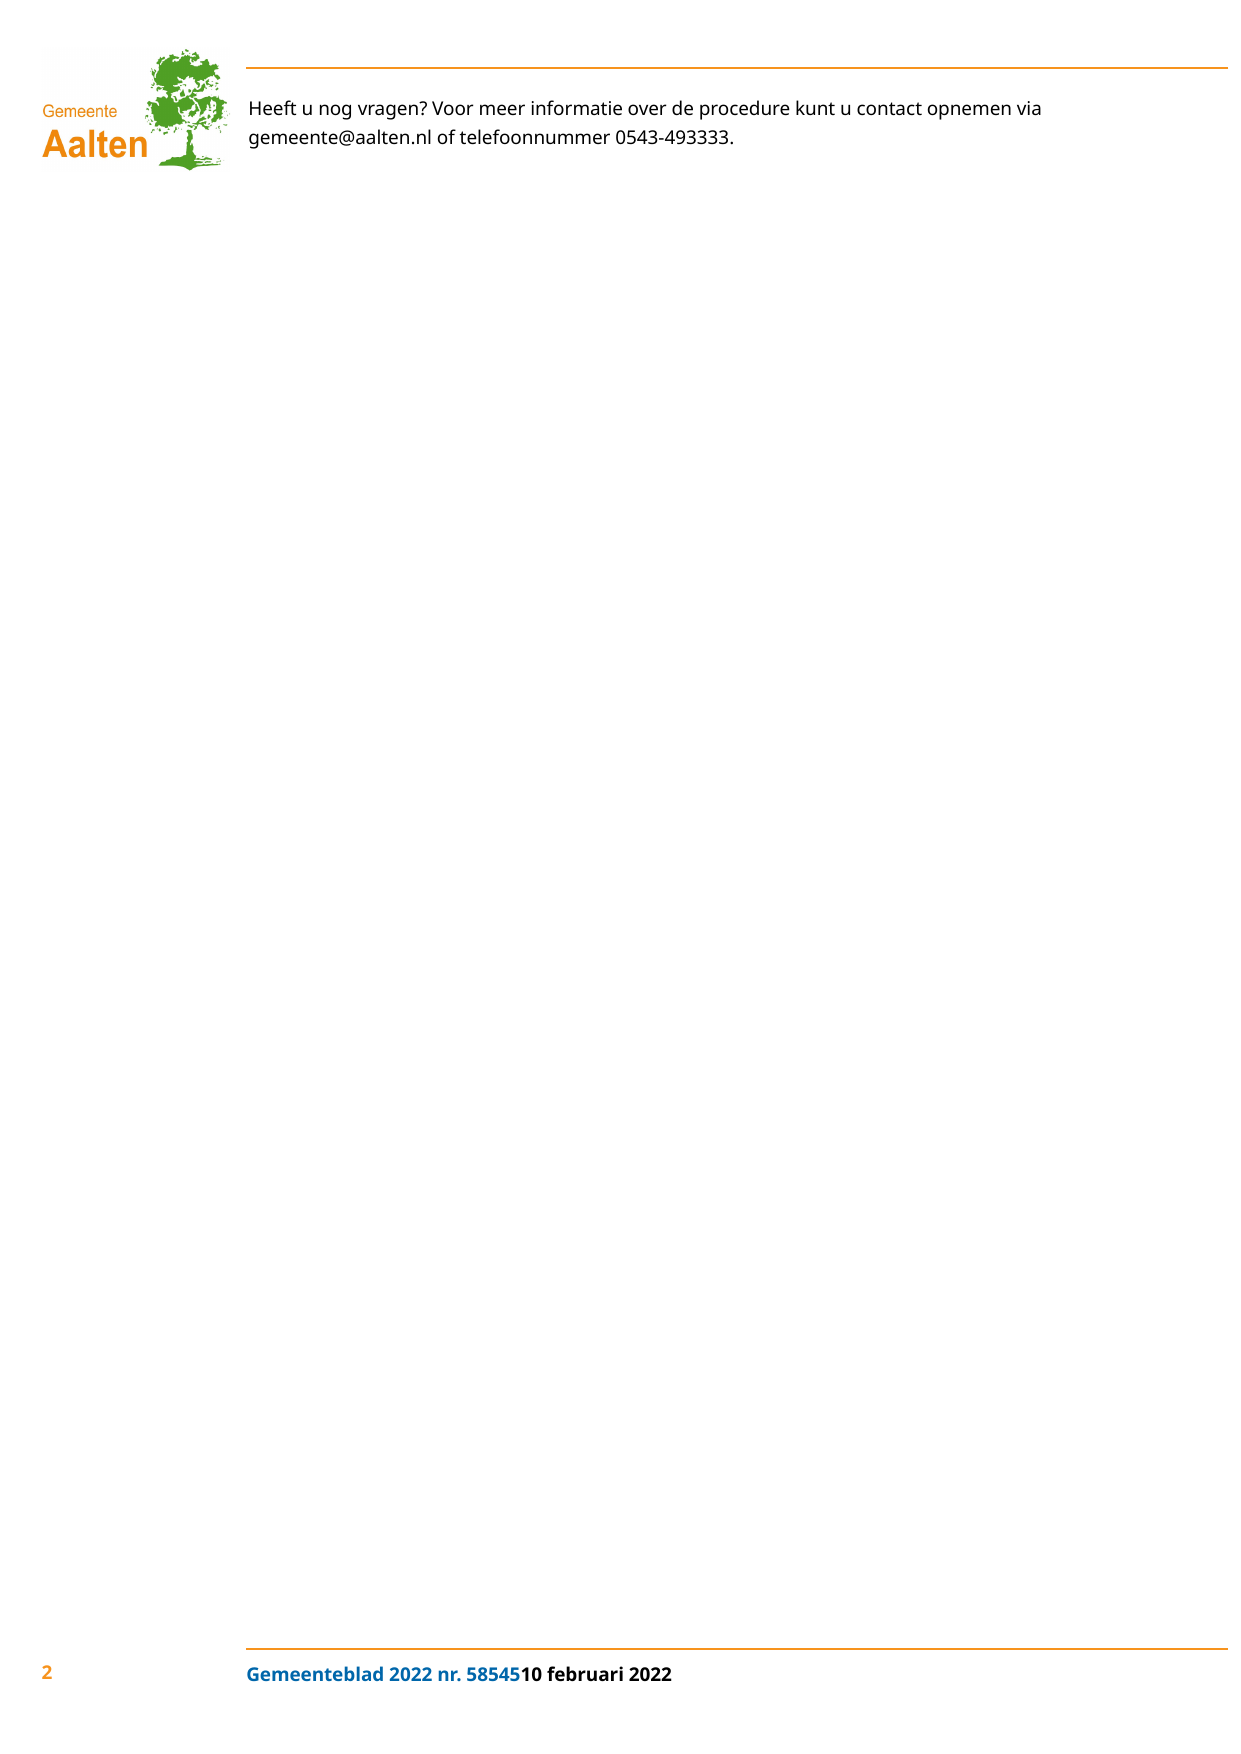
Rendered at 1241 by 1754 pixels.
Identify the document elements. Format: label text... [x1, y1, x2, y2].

picture [41, 47, 231, 172]
text Heeft u nog vragen? Voor meer informatie over de procedure kunt u contact opnemen via gemeente@aalten.nl of telefoonnummer 0543-493333. [248, 95, 1152, 150]
